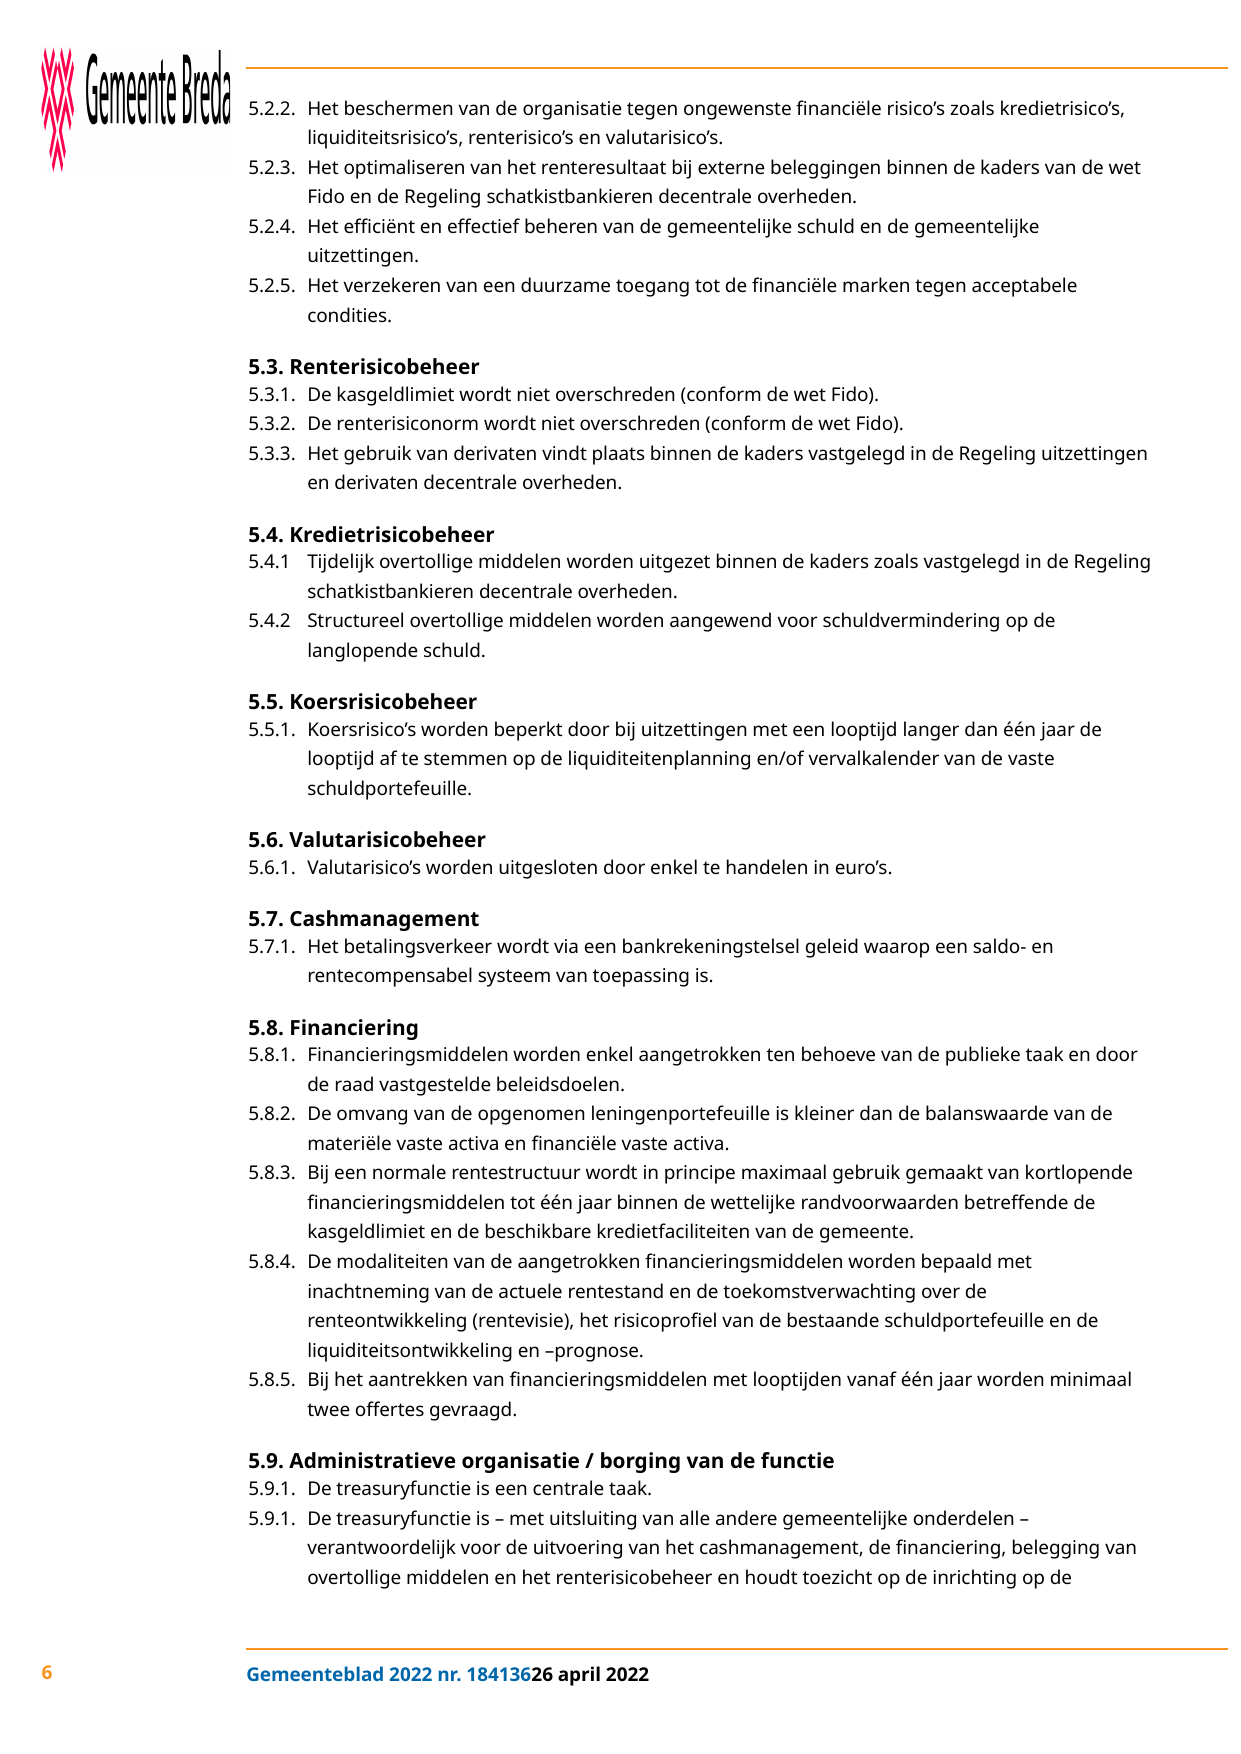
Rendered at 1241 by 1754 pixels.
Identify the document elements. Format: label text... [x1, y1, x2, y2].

list De omvang van de opgenomen leningenportefeuille is kleiner dan de balanswaarde van de materiële vaste activa en financiële vaste activa. [248, 1100, 1152, 1156]
text 5.6. Valutarisicobeheer [248, 826, 1152, 854]
list Het optimaliseren van het renteresultaat bij externe beleggingen binnen de kaders van de wet Fido en de Regeling schatkistbankieren decentrale overheden. [248, 154, 1152, 209]
list Financieringsmiddelen worden enkel aangetrokken ten behoeve van de publieke taak en door de raad vastgestelde beleidsdoelen. [248, 1041, 1152, 1097]
list De treasuryfunctie is – met uitsluiting van alle andere gemeentelijke onderdelen – verantwoordelijk voor de uitvoering van het cashmanagement, de financiering, belegging van overtollige middelen en het renterisicobeheer en houdt toezicht op de inrichting op de [248, 1505, 1152, 1589]
list Bij het aantrekken van financieringsmiddelen met looptijden vanaf één jaar worden minimaal twee offertes gevraagd. [248, 1367, 1152, 1422]
list Het verzekeren van een duurzame toegang tot de financiële marken tegen acceptabele condities. [248, 272, 1152, 328]
list Tijdelijk overtollige middelen worden uitgezet binnen de kaders zoals vastgelegd in de Regeling schatkistbankieren decentrale overheden. [248, 548, 1152, 604]
list De kasgeldlimiet wordt niet overschreden (conform de wet Fido). [248, 381, 1152, 406]
text 5.9. Administratieve organisatie / borging van de functie [248, 1447, 1152, 1475]
text 5.8. Financiering [248, 1013, 1152, 1041]
list Het gebruik van derivaten vindt plaats binnen de kaders vastgelegd in de Regeling uitzettingen en derivaten decentrale overheden. [248, 440, 1152, 495]
list Bij een normale rentestructuur wordt in principe maximaal gebruik gemaakt van kortlopende financieringsmiddelen tot één jaar binnen de wettelijke randvoorwaarden betreffende de kasgeldlimiet en de beschikbare kredietfaciliteiten van de gemeente. [248, 1159, 1152, 1244]
list Het betalingsverkeer wordt via een bankrekeningstelsel geleid waarop een saldo- en rentecompensabel systeem van toepassing is. [248, 933, 1152, 988]
picture [41, 47, 231, 172]
list Het efficiënt en effectief beheren van de gemeentelijke schuld en de gemeentelijke uitzettingen. [248, 213, 1152, 268]
text 5.7. Cashmanagement [248, 904, 1152, 933]
list Valutarisico’s worden uitgesloten door enkel te handelen in euro’s. [248, 854, 1152, 880]
list De treasuryfunctie is een centrale taak. [248, 1475, 1152, 1501]
list De renterisiconorm wordt niet overschreden (conform de wet Fido). [248, 410, 1152, 436]
list Het beschermen van de organisatie tegen ongewenste financiële risico’s zoals kredietrisico’s, liquiditeitsrisico’s, renterisico’s en valutarisico’s. [248, 95, 1152, 150]
list Structureel overtollige middelen worden aangewend voor schuldvermindering op de langlopende schuld. [248, 607, 1152, 663]
text 5.3. Renterisicobeheer [248, 352, 1152, 381]
list De modaliteiten van de aangetrokken financieringsmiddelen worden bepaald met inachtneming van de actuele rentestand en de toekomstverwachting over de renteontwikkeling (rentevisie), het risicoprofiel van de bestaande schuldportefeuille en de liquiditeitsontwikkeling en –prognose. [248, 1248, 1152, 1363]
list Koersrisico’s worden beperkt door bij uitzettingen met een looptijd langer dan één jaar de looptijd af te stemmen op de liquiditeitenplanning en/of vervalkalender van de vaste schuldportefeuille. [248, 716, 1152, 801]
text 5.5. Koersrisicobeheer [248, 687, 1152, 716]
text 5.4. Kredietrisicobeheer [248, 520, 1152, 548]
